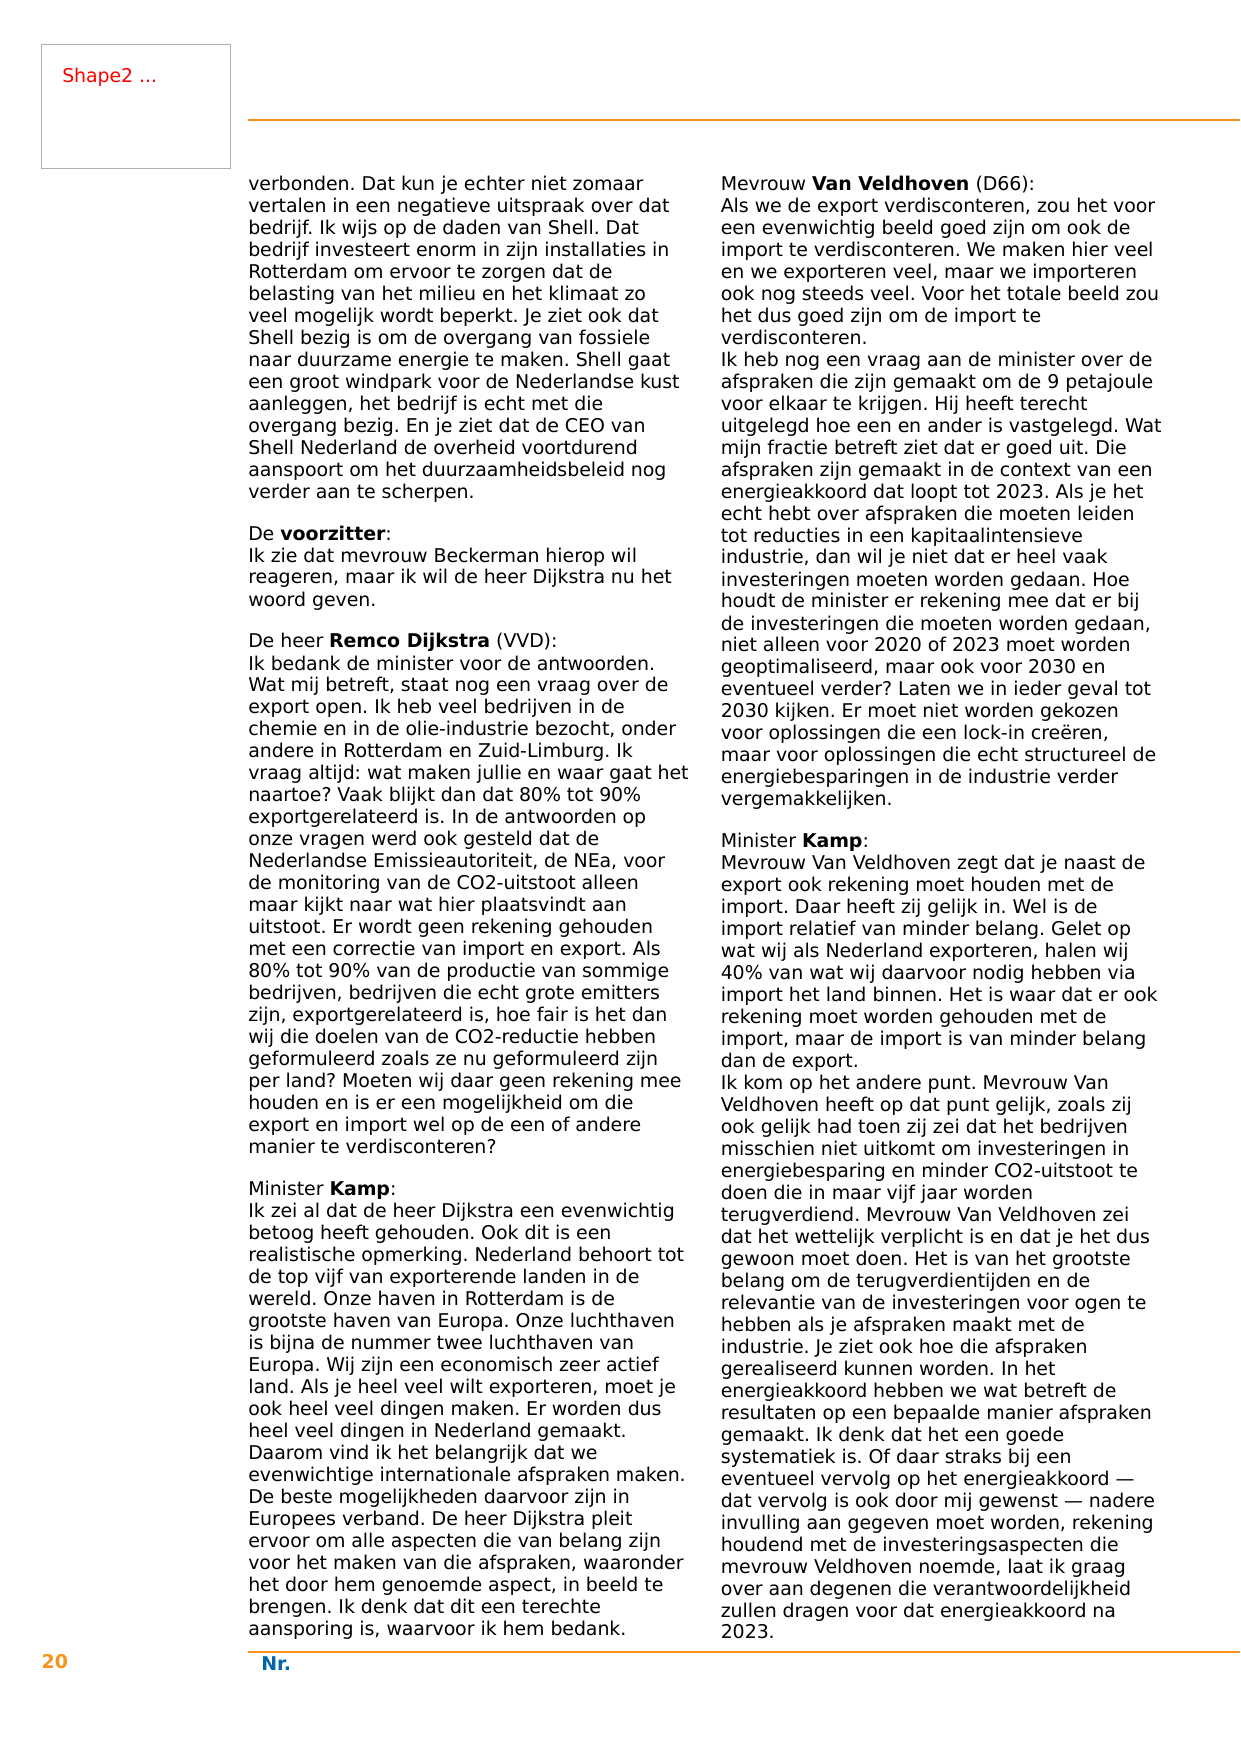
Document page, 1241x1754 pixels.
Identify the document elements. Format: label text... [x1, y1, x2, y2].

text Minister Kamp: [721, 830, 1163, 852]
text Mevrouw Van Veldhoven zegt dat je naast de export ook rekening moet houden met de import. Daar heeft zij gelijk in. Wel is de import relatief van minder belang. Gelet op wat wij als Nederland exporteren, halen wij 40% van wat wij daarvoor nodig hebben via import het land binnen. Het is waar dat er ook rekening moet worden gehouden met de import, maar de import is van minder belang dan de export. [721, 852, 1163, 1072]
text Ik zie dat mevrouw Beckerman hierop wil reageren, maar ik wil de heer Dijkstra nu het woord geven. [248, 544, 691, 610]
text Ik kom op het andere punt. Mevrouw Van Veldhoven heeft op dat punt gelijk, zoals zij ook gelijk had toen zij zei dat het bedrijven misschien niet uitkomt om investeringen in energiebesparing en minder CO2-uitstoot te doen die in maar vijf jaar worden terugverdiend. Mevrouw Van Veldhoven zei dat het wettelijk verplicht is en dat je het dus gewoon moet doen. Het is van het grootste belang om de terugverdientijden en de relevantie van de investeringen voor ogen te hebben als je afspraken maakt met de industrie. Je ziet ook hoe die afspraken gerealiseerd kunnen worden. In het energieakkoord hebben we wat betreft de resultaten op een bepaalde manier afspraken gemaakt. Ik denk dat het een goede systematiek is. Of daar straks bij een eventueel vervolg op het energieakkoord — dat vervolg is ook door mij gewenst — nadere invulling aan gegeven moet worden, rekening houdend met de investeringsaspecten die mevrouw Veldhoven noemde, laat ik graag over aan degenen die verantwoordelijkheid zullen dragen voor dat energieakkoord na 2023. [721, 1072, 1163, 1643]
text Minister Kamp: [248, 1178, 691, 1200]
text Mevrouw Van Veldhoven (D66): [721, 173, 1163, 195]
text Ik zei al dat de heer Dijkstra een evenwichtig betoog heeft gehouden. Ook dit is een realistische opmerking. Nederland behoort tot de top vijf van exporterende landen in de wereld. Onze haven in Rotterdam is de grootste haven van Europa. Onze luchthaven is bijna de nummer twee luchthaven van Europa. Wij zijn een economisch zeer actief land. Als je heel veel wilt exporteren, moet je ook heel veel dingen maken. Er worden dus heel veel dingen in Nederland gemaakt. Daarom vind ik het belangrijk dat we evenwichtige internationale afspraken maken. De beste mogelijkheden daarvoor zijn in Europees verband. De heer Dijkstra pleit ervoor om alle aspecten die van belang zijn voor het maken van die afspraken, waaronder het door hem genoemde aspect, in beeld te brengen. Ik denk dat dit een terechte aansporing is, waarvoor ik hem bedank. [248, 1200, 691, 1639]
text De heer Remco Dijkstra (VVD): [248, 630, 691, 652]
text verbonden. Dat kun je echter niet zomaar vertalen in een negatieve uitspraak over dat bedrijf. Ik wijs op de daden van Shell. Dat bedrijf investeert enorm in zijn installaties in Rotterdam om ervoor te zorgen dat de belasting van het milieu en het klimaat zo veel mogelijk wordt beperkt. Je ziet ook dat Shell bezig is om de overgang van fossiele naar duurzame energie te maken. Shell gaat een groot windpark voor de Nederlandse kust aanleggen, het bedrijf is echt met die overgang bezig. En je ziet dat de CEO van Shell Nederland de overheid voortdurend aanspoort om het duurzaamheidsbeleid nog verder aan te scherpen. [248, 173, 691, 502]
text Als we de export verdisconteren, zou het voor een evenwichtig beeld goed zijn om ook de import te verdisconteren. We maken hier veel en we exporteren veel, maar we importeren ook nog steeds veel. Voor het totale beeld zou het dus goed zijn om de import te verdisconteren. [721, 195, 1163, 349]
text Ik heb nog een vraag aan de minister over de afspraken die zijn gemaakt om de 9 petajoule voor elkaar te krijgen. Hij heeft terecht uitgelegd hoe een en ander is vastgelegd. Wat mijn fractie betreft ziet dat er goed uit. Die afspraken zijn gemaakt in de context van een energieakkoord dat loopt tot 2023. Als je het echt hebt over afspraken die moeten leiden tot reducties in een kapitaalintensieve industrie, dan wil je niet dat er heel vaak investeringen moeten worden gedaan. Hoe houdt de minister er rekening mee dat er bij de investeringen die moeten worden gedaan, niet alleen voor 2020 of 2023 moet worden geoptimaliseerd, maar ook voor 2030 en eventueel verder? Laten we in ieder geval tot 2030 kijken. Er moet niet worden gekozen voor oplossingen die een lock-in creëren, maar voor oplossingen die echt structureel de energiebesparingen in de industrie verder vergemakkelijken. [721, 349, 1163, 810]
text De voorzitter: [248, 522, 691, 544]
text Ik bedank de minister voor de antwoorden. Wat mij betreft, staat nog een vraag over de export open. Ik heb veel bedrijven in de chemie en in de olie-industrie bezocht, onder andere in Rotterdam en Zuid-Limburg. Ik vraag altijd: wat maken jullie en waar gaat het naartoe? Vaak blijkt dan dat 80% tot 90% exportgerelateerd is. In de antwoorden op onze vragen werd ook gesteld dat de Nederlandse Emissieautoriteit, de NEa, voor de monitoring van de CO2-uitstoot alleen maar kijkt naar wat hier plaatsvindt aan uitstoot. Er wordt geen rekening gehouden met een correctie van import en export. Als 80% tot 90% van de productie van sommige bedrijven, bedrijven die echt grote emitters zijn, exportgerelateerd is, hoe fair is het dan wij die doelen van de CO2-reductie hebben geformuleerd zoals ze nu geformuleerd zijn per land? Moeten wij daar geen rekening mee houden en is er een mogelijkheid om die export en import wel op de een of andere manier te verdisconteren? [248, 652, 691, 1158]
